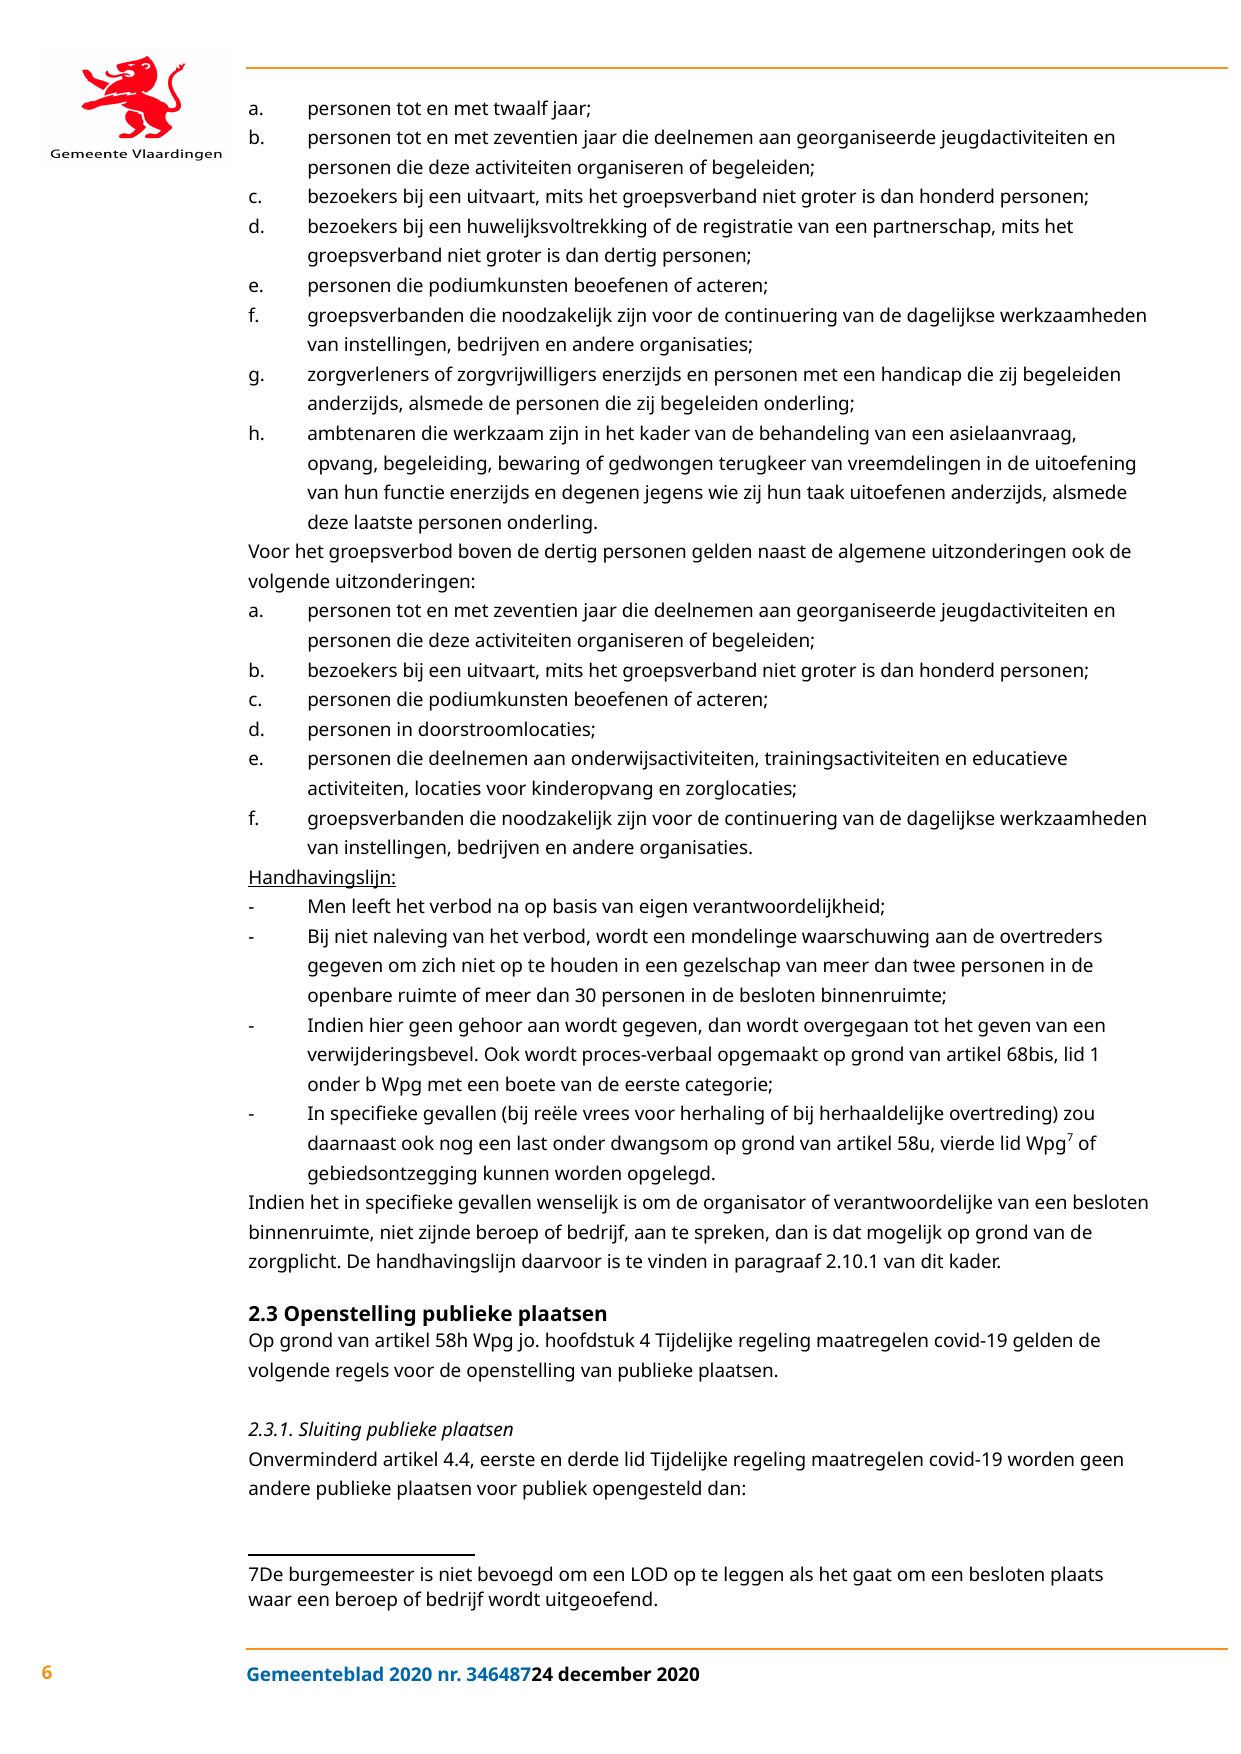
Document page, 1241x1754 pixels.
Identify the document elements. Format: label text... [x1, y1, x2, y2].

text Onverminderd artikel 4.4, eerste en derde lid Tijdelijke regeling maatregelen covid-19 worden geen andere publieke plaatsen voor publiek opengesteld dan: [248, 1446, 1152, 1501]
text Handhavingslijn: [248, 864, 1152, 890]
list Men leeft het verbod na op basis van eigen verantwoordelijkheid; [248, 893, 1152, 919]
text Indien het in specifieke gevallen wenselijk is om de organisator of verantwoordelijke van een besloten binnenruimte, niet zijnde beroep of bedrijf, aan te spreken, dan is dat mogelijk op grond van de zorgplicht. De handhavingslijn daarvoor is te vinden in paragraaf 2.10.1 van dit kader. [248, 1189, 1152, 1274]
list Bij niet naleving van het verbod, wordt een mondelinge waarschuwing aan de overtreders gegeven om zich niet op te houden in een gezelschap van meer dan twee personen in de openbare ruimte of meer dan 30 personen in de besloten binnenruimte; [248, 923, 1152, 1008]
text 2.3 Openstelling publieke plaatsen [248, 1299, 1152, 1327]
picture [41, 47, 231, 172]
list personen tot en met zeventien jaar die deelnemen aan georganiseerde jeugdactiviteiten en personen die deze activiteiten organiseren of begeleiden; [248, 124, 1152, 180]
list De burgemeester is niet bevoegd om een LOD op te leggen als het gaat om een besloten plaats waar een beroep of bedrijf wordt uitgeoefend. [248, 1561, 1152, 1612]
list groepsverbanden die noodzakelijk zijn voor de continuering van de dagelijkse werkzaamheden van instellingen, bedrijven en andere organisaties. [248, 805, 1152, 860]
text Op grond van artikel 58h Wpg jo. hoofdstuk 4 Tijdelijke regeling maatregelen covid-19 gelden de volgende regels voor de openstelling van publieke plaatsen. [248, 1327, 1152, 1383]
list personen die deelnemen aan onderwijsactiviteiten, trainingsactiviteiten en educatieve activiteiten, locaties voor kinderopvang en zorglocaties; [248, 746, 1152, 801]
text Voor het groepsverbod boven de dertig personen gelden naast de algemene uitzonderingen ook de volgende uitzonderingen: [248, 538, 1152, 594]
list Indien hier geen gehoor aan wordt gegeven, dan wordt overgegaan tot het geven van een verwijderingsbevel. Ook wordt proces-verbaal opgemaakt op grond van artikel 68bis, lid 1 onder b Wpg met een boete van de eerste categorie; [248, 1012, 1152, 1097]
text 2.3.1. Sluiting publieke plaatsen [248, 1416, 1152, 1442]
list personen in doorstroomlocaties; [248, 716, 1152, 742]
list personen die podiumkunsten beoefenen of acteren; [248, 686, 1152, 712]
list personen tot en met twaalf jaar; [248, 95, 1152, 121]
list ambtenaren die werkzaam zijn in het kader van de behandeling van een asielaanvraag, opvang, begeleiding, bewaring of gedwongen terugkeer van vreemdelingen in de uitoefening van hun functie enerzijds en degenen jegens wie zij hun taak uitoefenen anderzijds, alsmede deze laatste personen onderling. [248, 420, 1152, 535]
list personen tot en met zeventien jaar die deelnemen aan georganiseerde jeugdactiviteiten en personen die deze activiteiten organiseren of begeleiden; [248, 598, 1152, 653]
list personen die podiumkunsten beoefenen of acteren; [248, 272, 1152, 298]
list In specifieke gevallen (bij reële vrees voor herhaling of bij herhaaldelijke overtreding) zou daarnaast ook nog een last onder dwangsom op grond van artikel 58u, vierde lid Wpg of gebiedsontzegging kunnen worden opgelegd. [248, 1101, 1152, 1186]
list groepsverbanden die noodzakelijk zijn voor de continuering van de dagelijkse werkzaamheden van instellingen, bedrijven en andere organisaties; [248, 302, 1152, 357]
list bezoekers bij een uitvaart, mits het groepsverband niet groter is dan honderd personen; [248, 657, 1152, 683]
list zorgverleners of zorgvrijwilligers enerzijds en personen met een handicap die zij begeleiden anderzijds, alsmede de personen die zij begeleiden onderling; [248, 361, 1152, 416]
list bezoekers bij een uitvaart, mits het groepsverband niet groter is dan honderd personen; [248, 183, 1152, 209]
list bezoekers bij een huwelijksvoltrekking of de registratie van een partnerschap, mits het groepsverband niet groter is dan dertig personen; [248, 213, 1152, 268]
